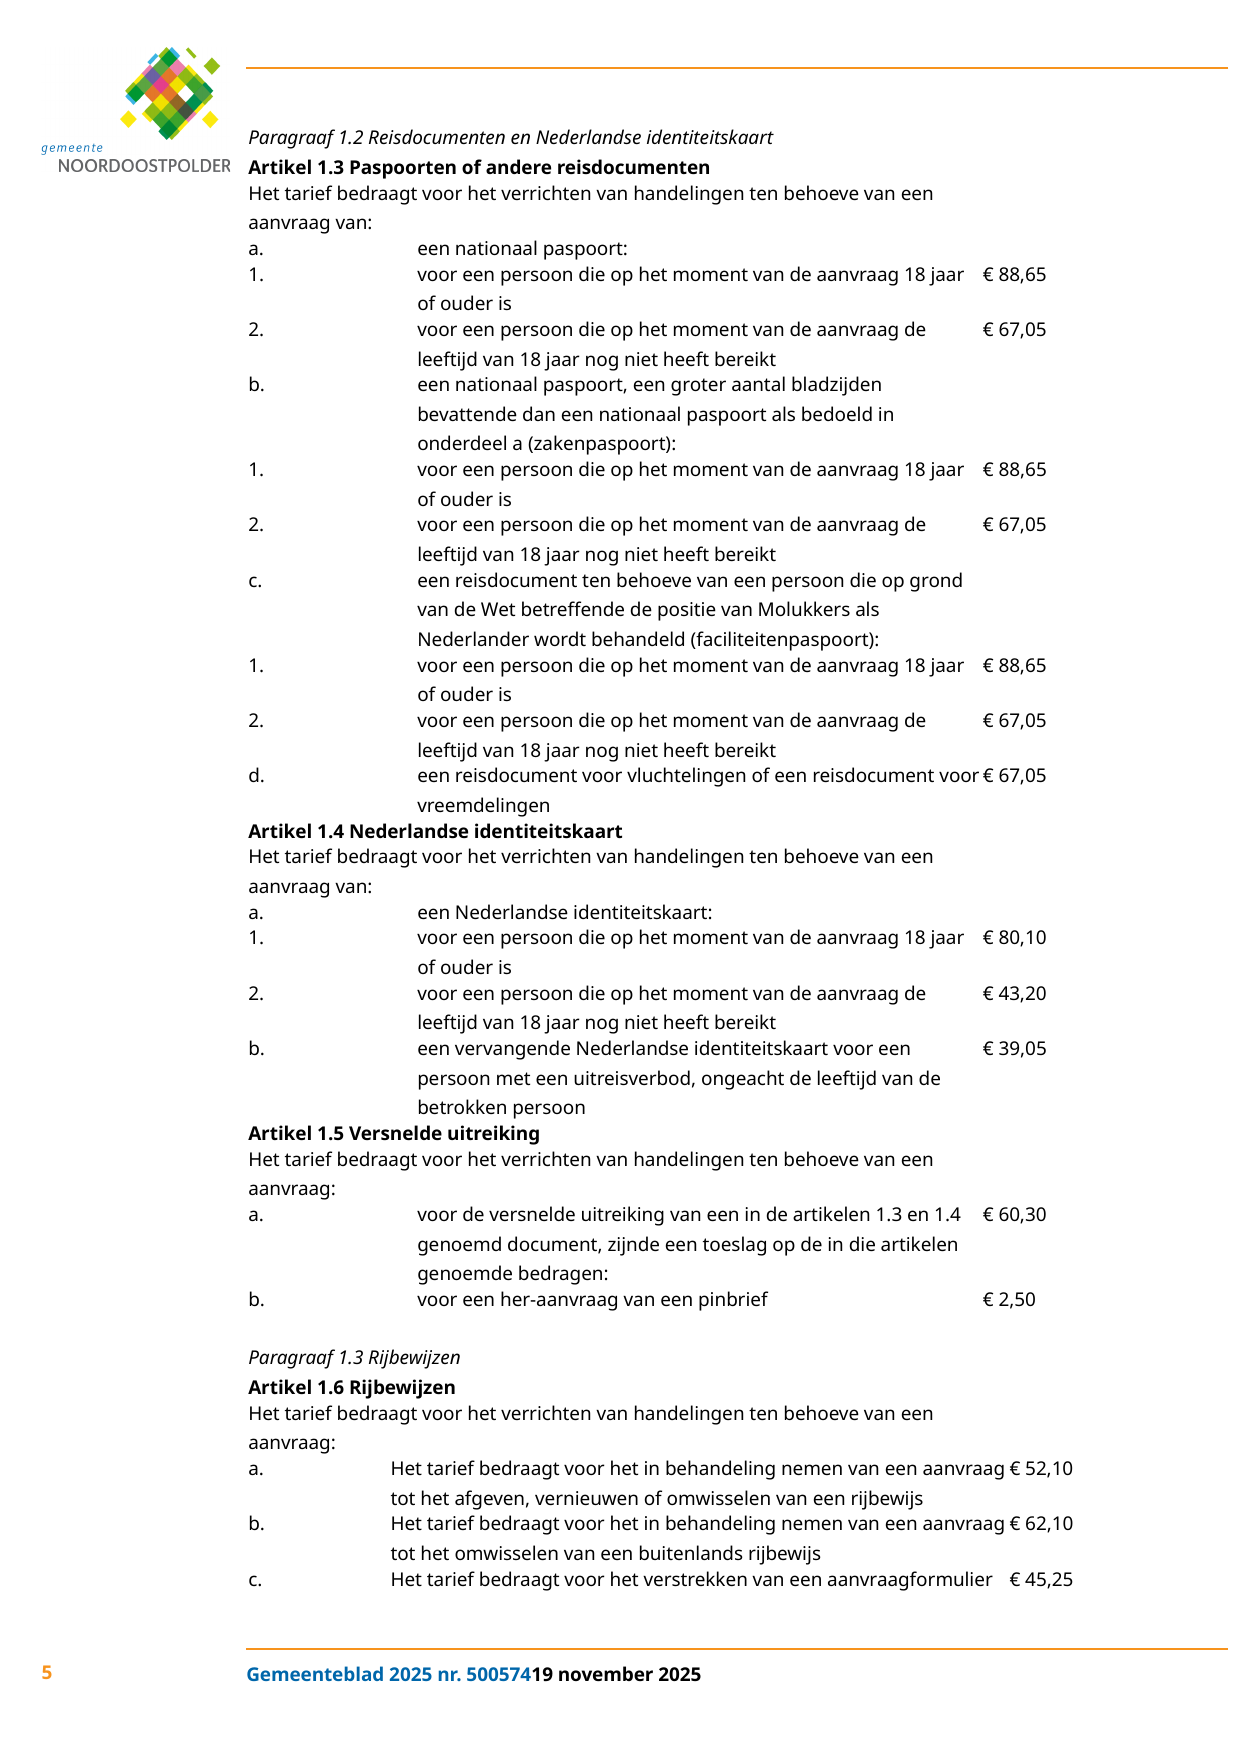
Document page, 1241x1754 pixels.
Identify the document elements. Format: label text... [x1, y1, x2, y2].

table_cell voor een persoon die op het moment van de aanvraag de leeftijd van 18 jaar nog niet heeft bereikt [417, 980, 983, 1035]
table_cell [983, 1146, 1152, 1201]
table_cell € 80,10 [983, 925, 1152, 980]
table_cell € 88,65 [983, 652, 1152, 707]
table_cell [983, 844, 1152, 899]
table_cell Artikel 1.4 Nederlandse identiteitskaart [248, 818, 983, 843]
table_cell € 88,65 [983, 261, 1152, 316]
table_cell voor een persoon die op het moment van de aanvraag 18 jaar of ouder is [417, 261, 983, 316]
table_cell Het tarief bedraagt voor het in behandeling nemen van een aanvraag tot het omwisselen van een buitenlands rijbewijs [390, 1511, 1009, 1566]
table_cell [983, 899, 1152, 924]
table_cell 2. [248, 980, 417, 1035]
table_cell [983, 371, 1152, 456]
table_cell een nationaal paspoort: [417, 235, 983, 261]
table_cell Het tarief bedraagt voor het verrichten van handelingen ten behoeve van een aanvraag: [248, 1400, 1009, 1455]
table_cell voor een persoon die op het moment van de aanvraag 18 jaar of ouder is [417, 652, 983, 707]
table_cell b. [248, 1035, 417, 1120]
table_cell 2. [248, 512, 417, 567]
table_cell b. [248, 371, 417, 456]
table_cell een reisdocument ten behoeve van een persoon die op grond van de Wet betreffende de positie van Molukkers als Nederlander wordt behandeld (faciliteitenpaspoort): [417, 567, 983, 652]
table_cell voor een persoon die op het moment van de aanvraag 18 jaar of ouder is [417, 456, 983, 512]
table_cell 1. [248, 456, 417, 512]
table_cell voor de versnelde uitreiking van een in de artikelen 1.3 en 1.4 genoemd document, zijnde een toeslag op de in die artikelen genoemde bedragen: [417, 1201, 983, 1286]
table_cell Het tarief bedraagt voor het verstrekken van een aanvraagformulier [390, 1566, 1009, 1592]
picture [41, 47, 231, 172]
table_cell a. [248, 235, 417, 261]
table_cell 2. [248, 316, 417, 371]
table_cell 1. [248, 925, 417, 980]
table_cell a. [248, 1201, 417, 1286]
table_cell voor een persoon die op het moment van de aanvraag de leeftijd van 18 jaar nog niet heeft bereikt [417, 512, 983, 567]
table_cell [983, 1120, 1152, 1146]
table_cell € 67,05 [983, 316, 1152, 371]
table_cell c. [248, 567, 417, 652]
table_cell € 62,10 [1009, 1511, 1152, 1566]
table_cell b. [248, 1511, 390, 1566]
table_cell [983, 235, 1152, 261]
table_cell € 67,05 [983, 512, 1152, 567]
table_cell een Nederlandse identiteitskaart: [417, 899, 983, 924]
table_cell € 60,30 [983, 1201, 1152, 1286]
table_cell € 2,50 [983, 1286, 1152, 1312]
table_cell [1009, 1400, 1152, 1455]
table_cell a. [248, 1455, 390, 1511]
table_cell € 88,65 [983, 456, 1152, 512]
table_cell Artikel 1.5 Versnelde uitreiking [248, 1120, 983, 1146]
table_cell [983, 818, 1152, 843]
table_cell € 67,05 [983, 707, 1152, 762]
table_cell een vervangende Nederlandse identiteitskaart voor een persoon met een uitreisverbod, ongeacht de leeftijd van de betrokken persoon [417, 1035, 983, 1120]
table_cell c. [248, 1566, 390, 1592]
table_cell € 43,20 [983, 980, 1152, 1035]
table_cell voor een persoon die op het moment van de aanvraag de leeftijd van 18 jaar nog niet heeft bereikt [417, 316, 983, 371]
table_cell d. [248, 763, 417, 818]
table_cell b. [248, 1286, 417, 1312]
table_cell Het tarief bedraagt voor het verrichten van handelingen ten behoeve van een aanvraag: [248, 1146, 983, 1201]
table_cell 2. [248, 707, 417, 762]
table_cell een reisdocument voor vluchtelingen of een reisdocument voor vreemdelingen [417, 763, 983, 818]
table_cell voor een her-aanvraag van een pinbrief [417, 1286, 983, 1312]
text Paragraaf 1.3 Rijbewijzen [248, 1344, 1152, 1370]
table_header [1009, 1374, 1152, 1400]
table_cell € 67,05 [983, 763, 1152, 818]
table_header Artikel 1.6 Rijbewijzen [248, 1374, 1009, 1400]
table_cell 1. [248, 652, 417, 707]
text Paragraaf 1.2 Reisdocumenten en Nederlandse identiteitskaart [248, 124, 1152, 150]
table_cell a. [248, 899, 417, 924]
table_cell een nationaal paspoort, een groter aantal bladzijden bevattende dan een nationaal paspoort als bedoeld in onderdeel a (zakenpaspoort): [417, 371, 983, 456]
table_header [983, 154, 1152, 180]
table_cell voor een persoon die op het moment van de aanvraag 18 jaar of ouder is [417, 925, 983, 980]
table_cell voor een persoon die op het moment van de aanvraag de leeftijd van 18 jaar nog niet heeft bereikt [417, 707, 983, 762]
table_cell € 39,05 [983, 1035, 1152, 1120]
table_cell Het tarief bedraagt voor het verrichten van handelingen ten behoeve van een aanvraag van: [248, 844, 983, 899]
table_cell € 45,25 [1009, 1566, 1152, 1592]
table_cell 1. [248, 261, 417, 316]
table_cell [983, 567, 1152, 652]
table_cell Het tarief bedraagt voor het verrichten van handelingen ten behoeve van een aanvraag van: [248, 180, 983, 235]
table_header Artikel 1.3 Paspoorten of andere reisdocumenten [248, 154, 983, 180]
table_cell Het tarief bedraagt voor het in behandeling nemen van een aanvraag tot het afgeven, vernieuwen of omwisselen van een rijbewijs [390, 1455, 1009, 1511]
table_cell [983, 180, 1152, 235]
table_cell € 52,10 [1009, 1455, 1152, 1511]
